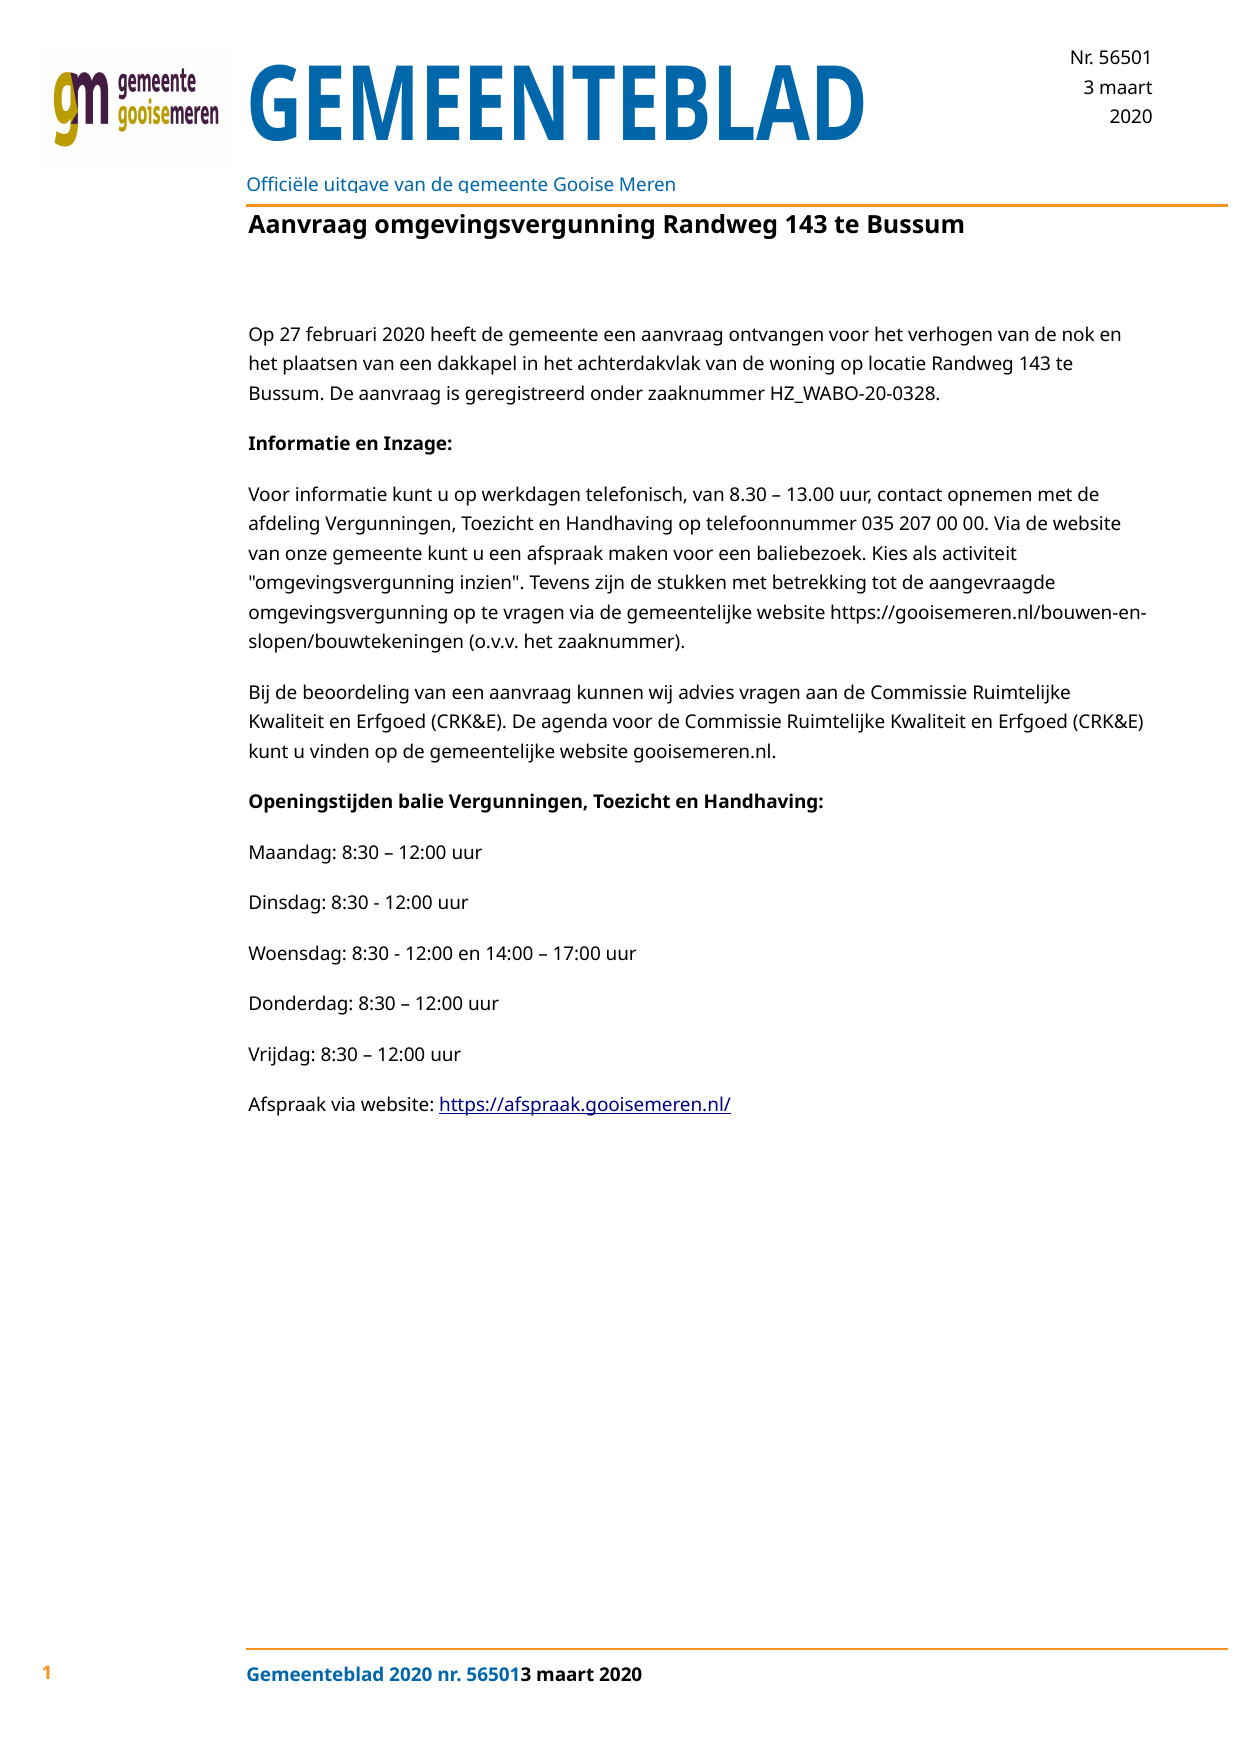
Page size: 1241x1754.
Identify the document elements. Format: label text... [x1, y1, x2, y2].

picture [41, 47, 231, 172]
text Aanvraag omgevingsvergunning Randweg 143 te Bussum [248, 207, 1152, 241]
text Voor informatie kunt u op werkdagen telefonisch, van 8.30 – 13.00 uur, contact opnemen met de afdeling Vergunningen, Toezicht en Handhaving op telefoonnummer 035 207 00 00. Via de website van onze gemeente kunt u een afspraak maken voor een baliebezoek. Kies als activiteit "omgevingsvergunning inzien". Tevens zijn de stukken met betrekking tot de aangevraagde omgevingsvergunning op te vragen via de gemeentelijke website https://gooisemeren.nl/bouwen-en-slopen/bouwtekeningen (o.v.v. het zaaknummer). [248, 481, 1152, 654]
text Op 27 februari 2020 heeft de gemeente een aanvraag ontvangen voor het verhogen van de nok en het plaatsen van een dakkapel in het achterdakvlak van de woning op locatie Randweg 143 te Bussum. De aanvraag is geregistreerd onder zaaknummer HZ_WABO-20-0328. [248, 321, 1152, 406]
text Afspraak via website: https://afspraak.gooisemeren.nl/ [248, 1091, 1152, 1117]
text Woensdag: 8:30 - 12:00 en 14:00 – 17:00 uur [248, 940, 1152, 966]
text Bij de beoordeling van een aanvraag kunnen wij advies vragen aan de Commissie Ruimtelijke Kwaliteit en Erfgoed (CRK&E). De agenda voor de Commissie Ruimtelijke Kwaliteit en Erfgoed (CRK&E) kunt u vinden op de gemeentelijke website gooisemeren.nl. [248, 679, 1152, 764]
text Informatie en Inzage: [248, 430, 1152, 456]
text Openingstijden balie Vergunningen, Toezicht en Handhaving: [248, 789, 1152, 814]
text Dinsdag: 8:30 - 12:00 uur [248, 889, 1152, 915]
text Donderdag: 8:30 – 12:00 uur [248, 990, 1152, 1016]
text Maandag: 8:30 – 12:00 uur [248, 839, 1152, 865]
text Vrijdag: 8:30 – 12:00 uur [248, 1041, 1152, 1066]
